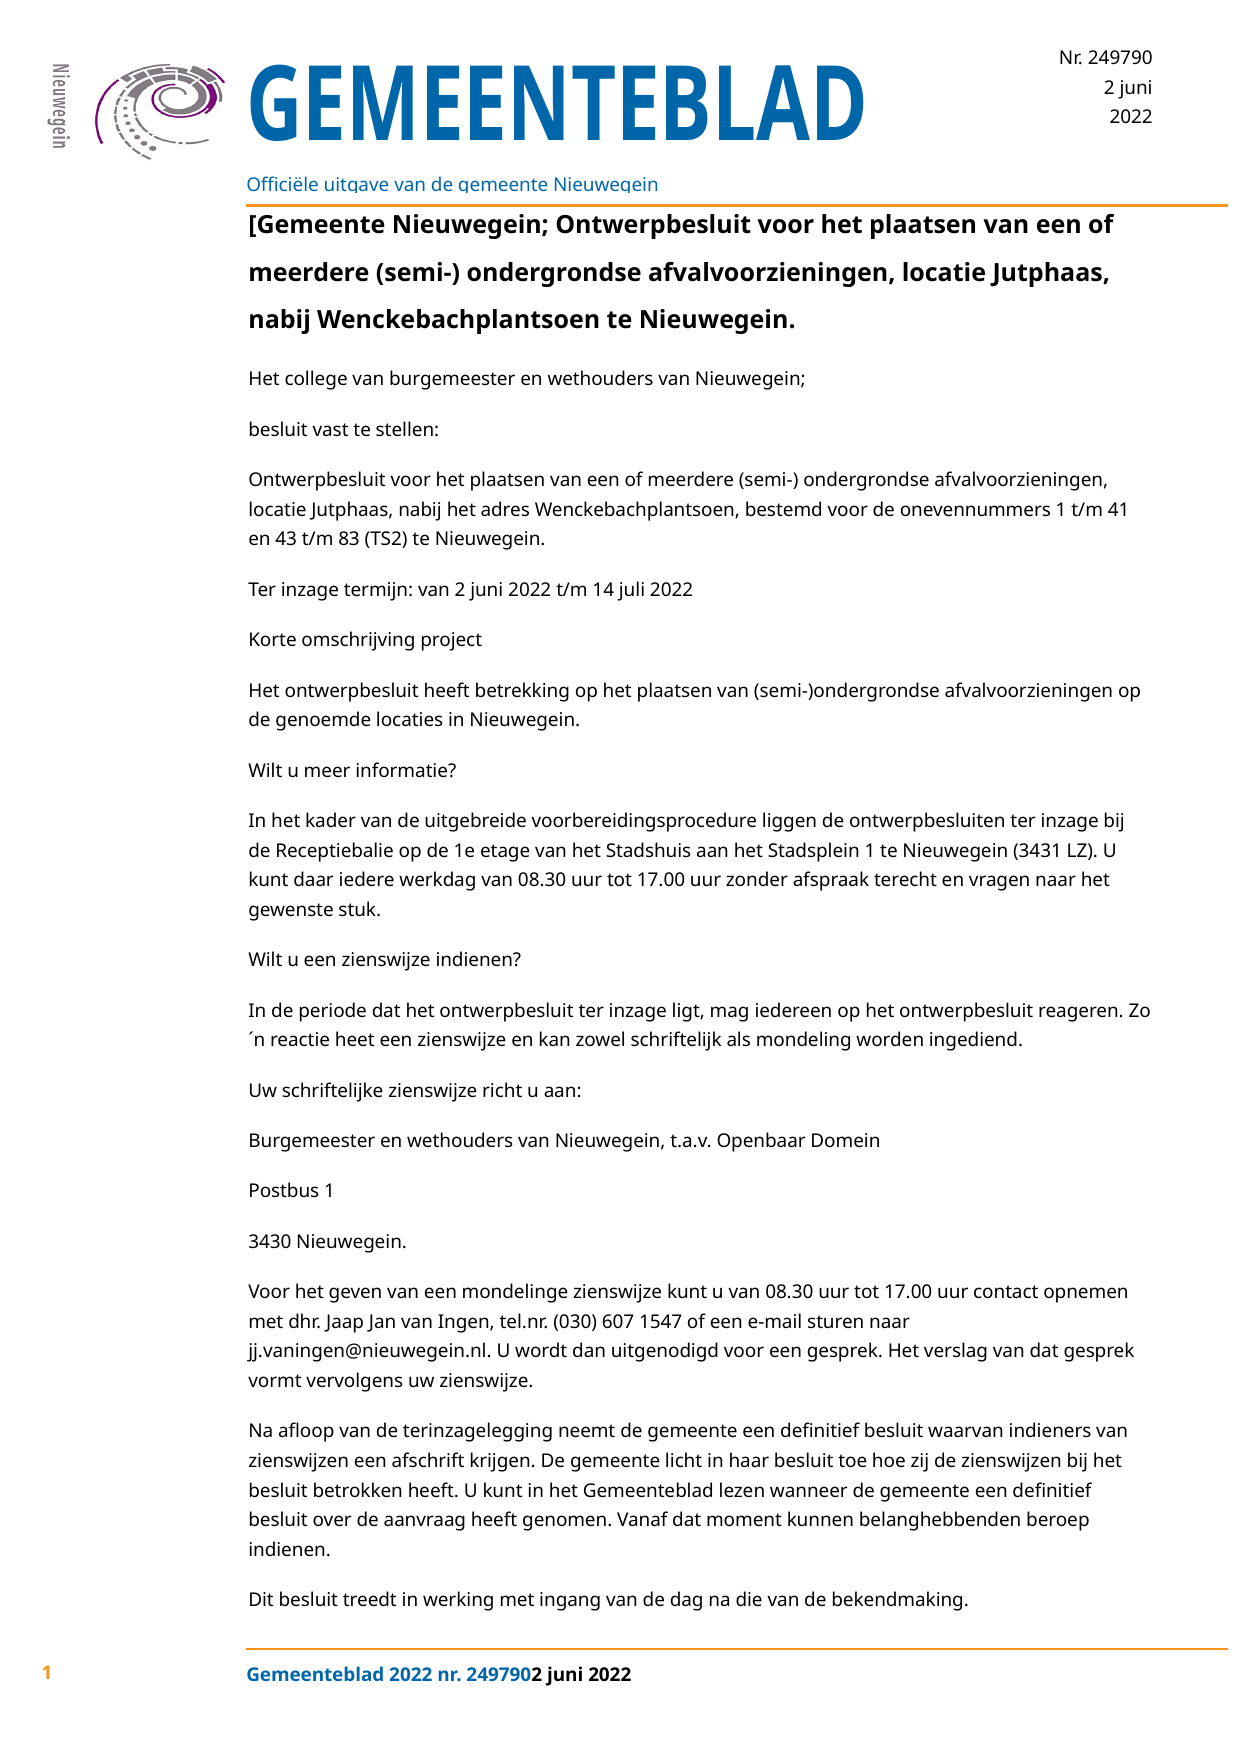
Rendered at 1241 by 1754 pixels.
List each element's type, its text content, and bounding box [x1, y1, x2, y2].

text besluit vast te stellen: [248, 416, 1152, 442]
text Wilt u een zienswijze indienen? [248, 946, 1152, 972]
text Wilt u meer informatie? [248, 757, 1152, 782]
text Voor het geven van een mondelinge zienswijze kunt u van 08.30 uur tot 17.00 uur contact opnemen met dhr. Jaap Jan van Ingen, tel.nr. (030) 607 1547 of een e-mail sturen naar jj.vaningen@nieuwegein.nl. U wordt dan uitgenodigd voor een gesprek. Het verslag van dat gesprek vormt vervolgens uw zienswijze. [248, 1278, 1152, 1393]
text Ontwerpbesluit voor het plaatsen van een of meerdere (semi-) ondergrondse afvalvoorzieningen, locatie Jutphaas, nabij het adres Wenckebachplantsoen, bestemd voor de onevennummers 1 t/m 41 en 43 t/m 83 (TS2) te Nieuwegein. [248, 466, 1152, 551]
text [Gemeente Nieuwegein; Ontwerpbesluit voor het plaatsen van een of meerdere (semi-) ondergrondse afvalvoorzieningen, locatie Jutphaas, nabij Wenckebachplantsoen te Nieuwegein. [248, 207, 1152, 336]
text 3430 Nieuwegein. [248, 1228, 1152, 1254]
text Burgemeester en wethouders van Nieuwegein, t.a.v. Openbaar Domein [248, 1127, 1152, 1153]
picture [41, 47, 231, 172]
text Ter inzage termijn: van 2 juni 2022 t/m 14 juli 2022 [248, 576, 1152, 602]
text Na afloop van de terinzagelegging neemt de gemeente een definitief besluit waarvan indieners van zienswijzen een afschrift krijgen. De gemeente licht in haar besluit toe hoe zij de zienswijzen bij het besluit betrokken heeft. U kunt in het Gemeenteblad lezen wanneer de gemeente een definitief besluit over de aanvraag heeft genomen. Vanaf dat moment kunnen belanghebbenden beroep indienen. [248, 1418, 1152, 1562]
text In het kader van de uitgebreide voorbereidingsprocedure liggen de ontwerpbesluiten ter inzage bij de Receptiebalie op de 1e etage van het Stadshuis aan het Stadsplein 1 te Nieuwegein (3431 LZ). U kunt daar iedere werkdag van 08.30 uur tot 17.00 uur zonder afspraak terecht en vragen naar het gewenste stuk. [248, 807, 1152, 922]
text Het college van burgemeester en wethouders van Nieuwegein; [248, 366, 1152, 391]
text Het ontwerpbesluit heeft betrekking op het plaatsen van (semi-)ondergrondse afvalvoorzieningen op de genoemde locaties in Nieuwegein. [248, 677, 1152, 732]
text Postbus 1 [248, 1178, 1152, 1203]
text Dit besluit treedt in werking met ingang van de dag na die van de bekendmaking. [248, 1586, 1152, 1612]
text Korte omschrijving project [248, 626, 1152, 652]
text Uw schriftelijke zienswijze richt u aan: [248, 1077, 1152, 1102]
text In de periode dat het ontwerpbesluit ter inzage ligt, mag iedereen op het ontwerpbesluit reageren. Zo´n reactie heet een zienswijze en kan zowel schriftelijk als mondeling worden ingediend. [248, 997, 1152, 1052]
